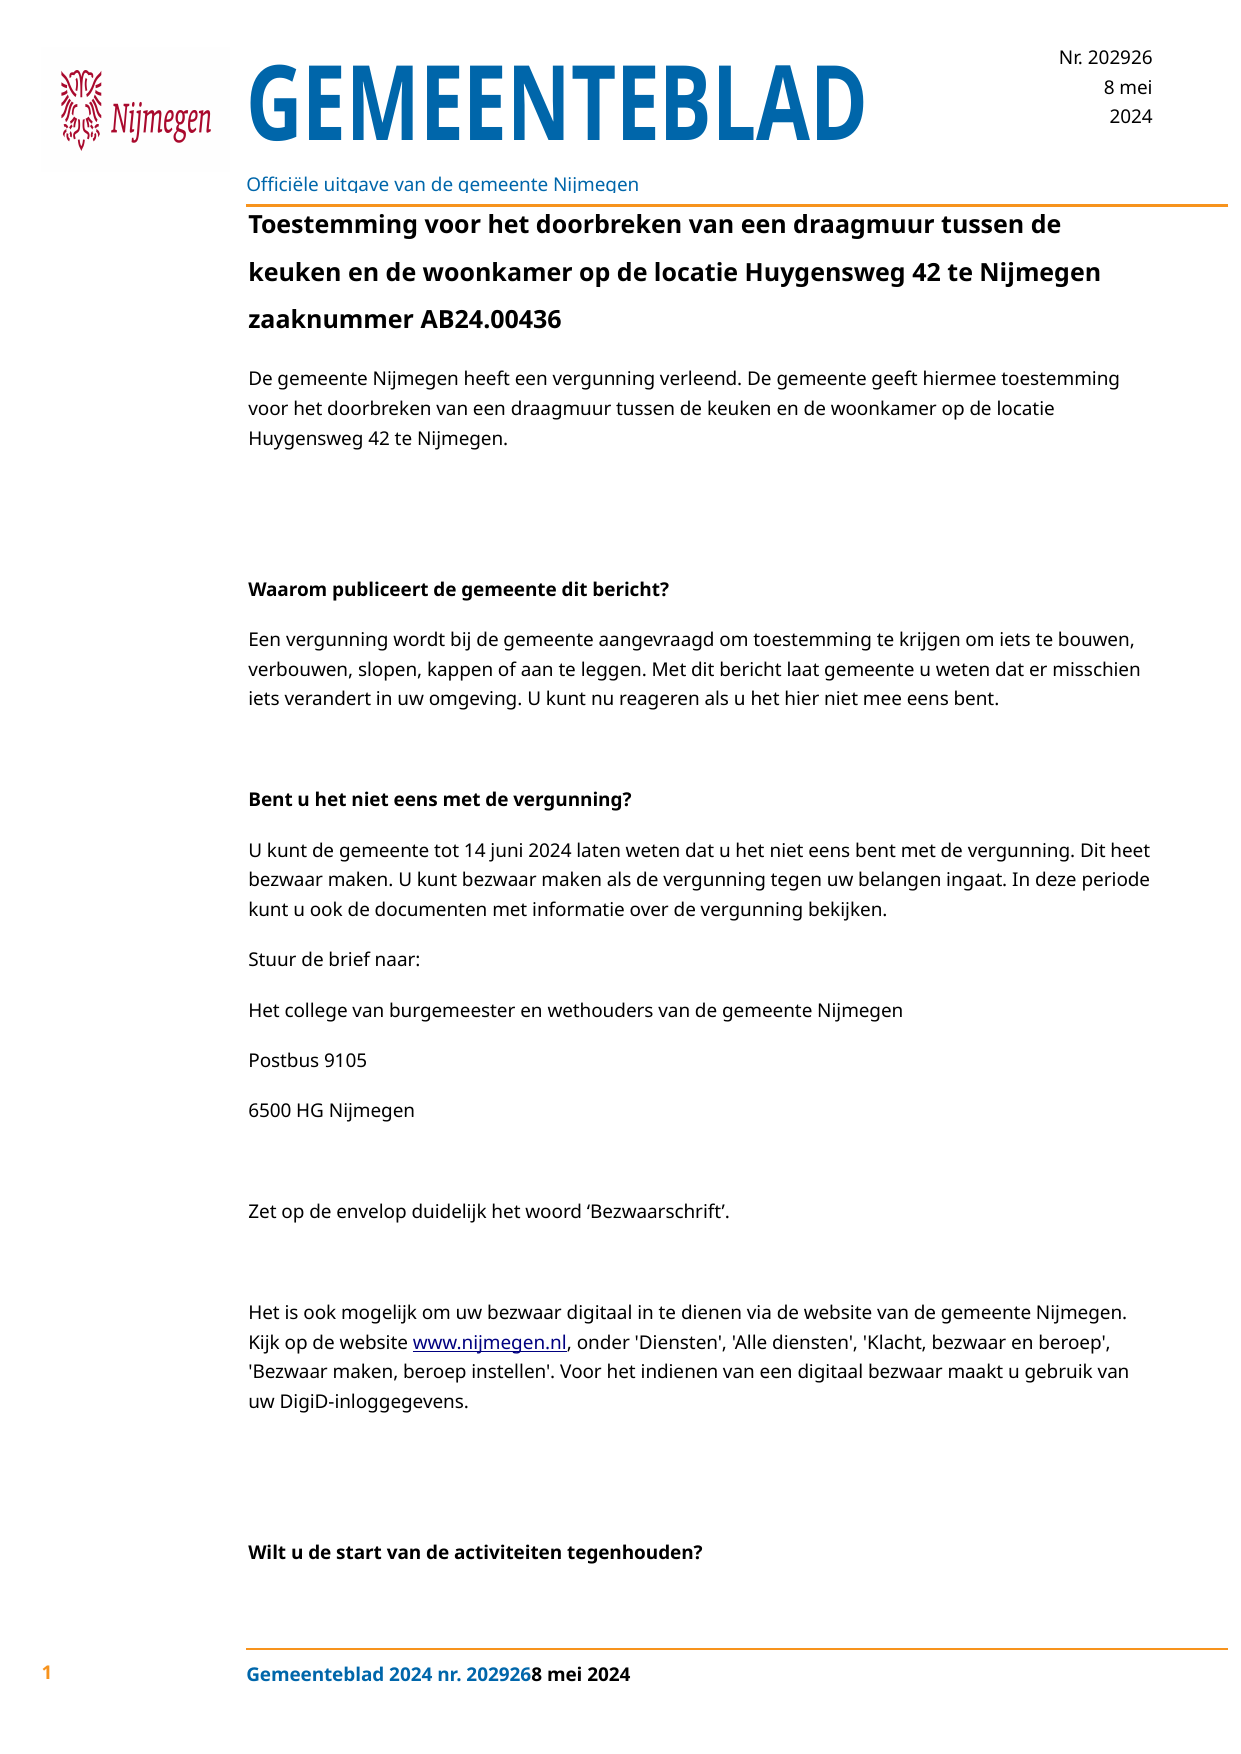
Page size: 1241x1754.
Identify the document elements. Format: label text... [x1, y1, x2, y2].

text Een vergunning wordt bij de gemeente aangevraagd om toestemming te krijgen om iets te bouwen, verbouwen, slopen, kappen of aan te leggen. Met dit bericht laat gemeente u weten dat er misschien iets verandert in uw omgeving. U kunt nu reageren als u het hier niet mee eens bent. [248, 626, 1152, 711]
text 6500 HG Nijmegen [248, 1098, 1152, 1123]
text Stuur de brief naar: [248, 946, 1152, 972]
picture [41, 47, 231, 172]
text Postbus 9105 [248, 1047, 1152, 1073]
text Bent u het niet eens met de vergunning? [248, 786, 1152, 812]
text U kunt de gemeente tot 14 juni 2024 laten weten dat u het niet eens bent met de vergunning. Dit heet bezwaar maken. U kunt bezwaar maken als de vergunning tegen uw belangen ingaat. In deze periode kunt u ook de documenten met informatie over de vergunning bekijken. [248, 837, 1152, 922]
text Zet op de envelop duidelijk het woord ‘Bezwaarschrift’. [248, 1198, 1152, 1224]
text Waarom publiceert de gemeente dit bericht? [248, 576, 1152, 602]
text Wilt u de start van de activiteiten tegenhouden? [248, 1539, 1152, 1565]
text De gemeente Nijmegen heeft een vergunning verleend. De gemeente geeft hiermee toestemming voor het doorbreken van een draagmuur tussen de keuken en de woonkamer op de locatie Huygensweg 42 te Nijmegen. [248, 366, 1152, 450]
text Toestemming voor het doorbreken van een draagmuur tussen de keuken en de woonkamer op de locatie Huygensweg 42 te Nijmegen zaaknummer AB24.00436 [248, 207, 1152, 336]
text Het is ook mogelijk om uw bezwaar digitaal in te dienen via de website van de gemeente Nijmegen. Kijk op de website www.nijmegen.nl, onder 'Diensten', 'Alle diensten', 'Klacht, bezwaar en beroep', 'Bezwaar maken, beroep instellen'. Voor het indienen van een digitaal bezwaar maakt u gebruik van uw DigiD-inloggegevens. [248, 1299, 1152, 1414]
text Het college van burgemeester en wethouders van de gemeente Nijmegen [248, 997, 1152, 1022]
